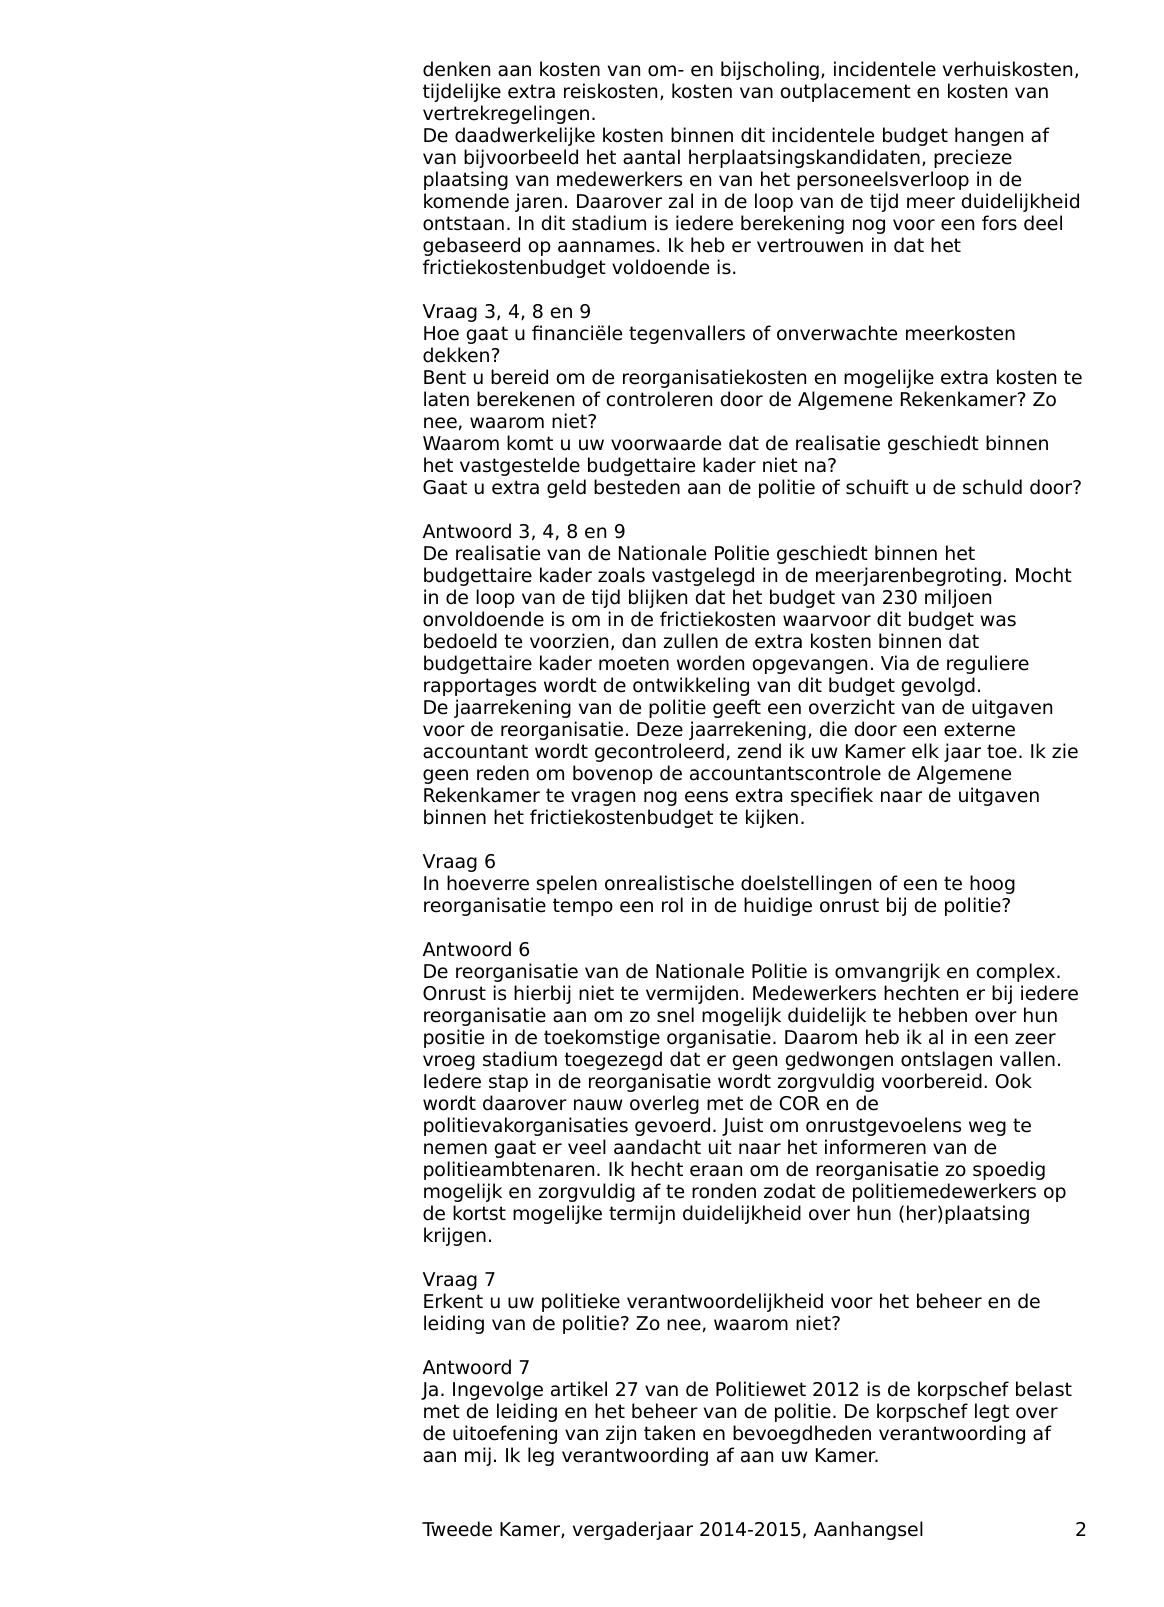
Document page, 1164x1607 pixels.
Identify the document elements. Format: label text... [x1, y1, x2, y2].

text Erkent u uw politieke verantwoordelijkheid voor het beheer en de leiding van de politie? Zo nee, waarom niet? [422, 1291, 1087, 1335]
text Iedere stap in de reorganisatie wordt zorgvuldig voorbereid. Ook wordt daarover nauw overleg met de COR en de politievakorganisaties gevoerd. Juist om onrustgevoelens weg te nemen gaat er veel aandacht uit naar het informeren van de politieambtenaren. Ik hecht eraan om de reorganisatie zo spoedig mogelijk en zorgvuldig af te ronden zodat de politiemedewerkers op de kortst mogelijke termijn duidelijkheid over hun (her)plaatsing krijgen. [422, 1071, 1087, 1247]
text De jaarrekening van de politie geeft een overzicht van de uitgaven voor de reorganisatie. Deze jaarrekening, die door een externe accountant wordt gecontroleerd, zend ik uw Kamer elk jaar toe. Ik zie geen reden om bovenop de accountantscontrole de Algemene Rekenkamer te vragen nog eens extra specifiek naar de uitgaven binnen het frictiekostenbudget te kijken. [422, 697, 1087, 829]
text Hoe gaat u financiële tegenvallers of onverwachte meerkosten dekken? [422, 323, 1087, 367]
text denken aan kosten van om- en bijscholing, incidentele verhuiskosten, tijdelijke extra reiskosten, kosten van outplacement en kosten van vertrekregelingen. [422, 59, 1087, 125]
text Antwoord 7 [422, 1357, 1087, 1379]
text De realisatie van de Nationale Politie geschiedt binnen het budgettaire kader zoals vastgelegd in de meerjarenbegroting. Mocht in de loop van de tijd blijken dat het budget van 230 miljoen onvoldoende is om in de frictiekosten waarvoor dit budget was bedoeld te voorzien, dan zullen de extra kosten binnen dat budgettaire kader moeten worden opgevangen. Via de reguliere rapportages wordt de ontwikkeling van dit budget gevolgd. [422, 543, 1087, 697]
text Vraag 7 [422, 1269, 1087, 1291]
text Vraag 3, 4, 8 en 9 [422, 301, 1087, 323]
text De reorganisatie van de Nationale Politie is omvangrijk en complex. Onrust is hierbij niet te vermijden. Medewerkers hechten er bij iedere reorganisatie aan om zo snel mogelijk duidelijk te hebben over hun positie in de toekomstige organisatie. Daarom heb ik al in een zeer vroeg stadium toegezegd dat er geen gedwongen ontslagen vallen. [422, 961, 1087, 1071]
text Waarom komt u uw voorwaarde dat de realisatie geschiedt binnen het vastgestelde budgettaire kader niet na? [422, 433, 1087, 477]
text Vraag 6 [422, 851, 1087, 873]
text De daadwerkelijke kosten binnen dit incidentele budget hangen af van bijvoorbeeld het aantal herplaatsingskandidaten, precieze plaatsing van medewerkers en van het personeelsverloop in de komende jaren. Daarover zal in de loop van de tijd meer duidelijkheid ontstaan. In dit stadium is iedere berekening nog voor een fors deel gebaseerd op aannames. Ik heb er vertrouwen in dat het frictiekostenbudget voldoende is. [422, 125, 1087, 279]
text Ja. Ingevolge artikel 27 van de Politiewet 2012 is de korpschef belast met de leiding en het beheer van de politie. De korpschef legt over de uitoefening van zijn taken en bevoegdheden verantwoording af aan mij. Ik leg verantwoording af aan uw Kamer. [422, 1379, 1087, 1467]
text In hoeverre spelen onrealistische doelstellingen of een te hoog reorganisatie tempo een rol in de huidige onrust bij de politie? [422, 873, 1087, 917]
text Bent u bereid om de reorganisatiekosten en mogelijke extra kosten te laten berekenen of controleren door de Algemene Rekenkamer? Zo nee, waarom niet? [422, 367, 1087, 433]
text Antwoord 3, 4, 8 en 9 [422, 521, 1087, 543]
text Gaat u extra geld besteden aan de politie of schuift u de schuld door? [422, 477, 1087, 499]
text Antwoord 6 [422, 939, 1087, 961]
